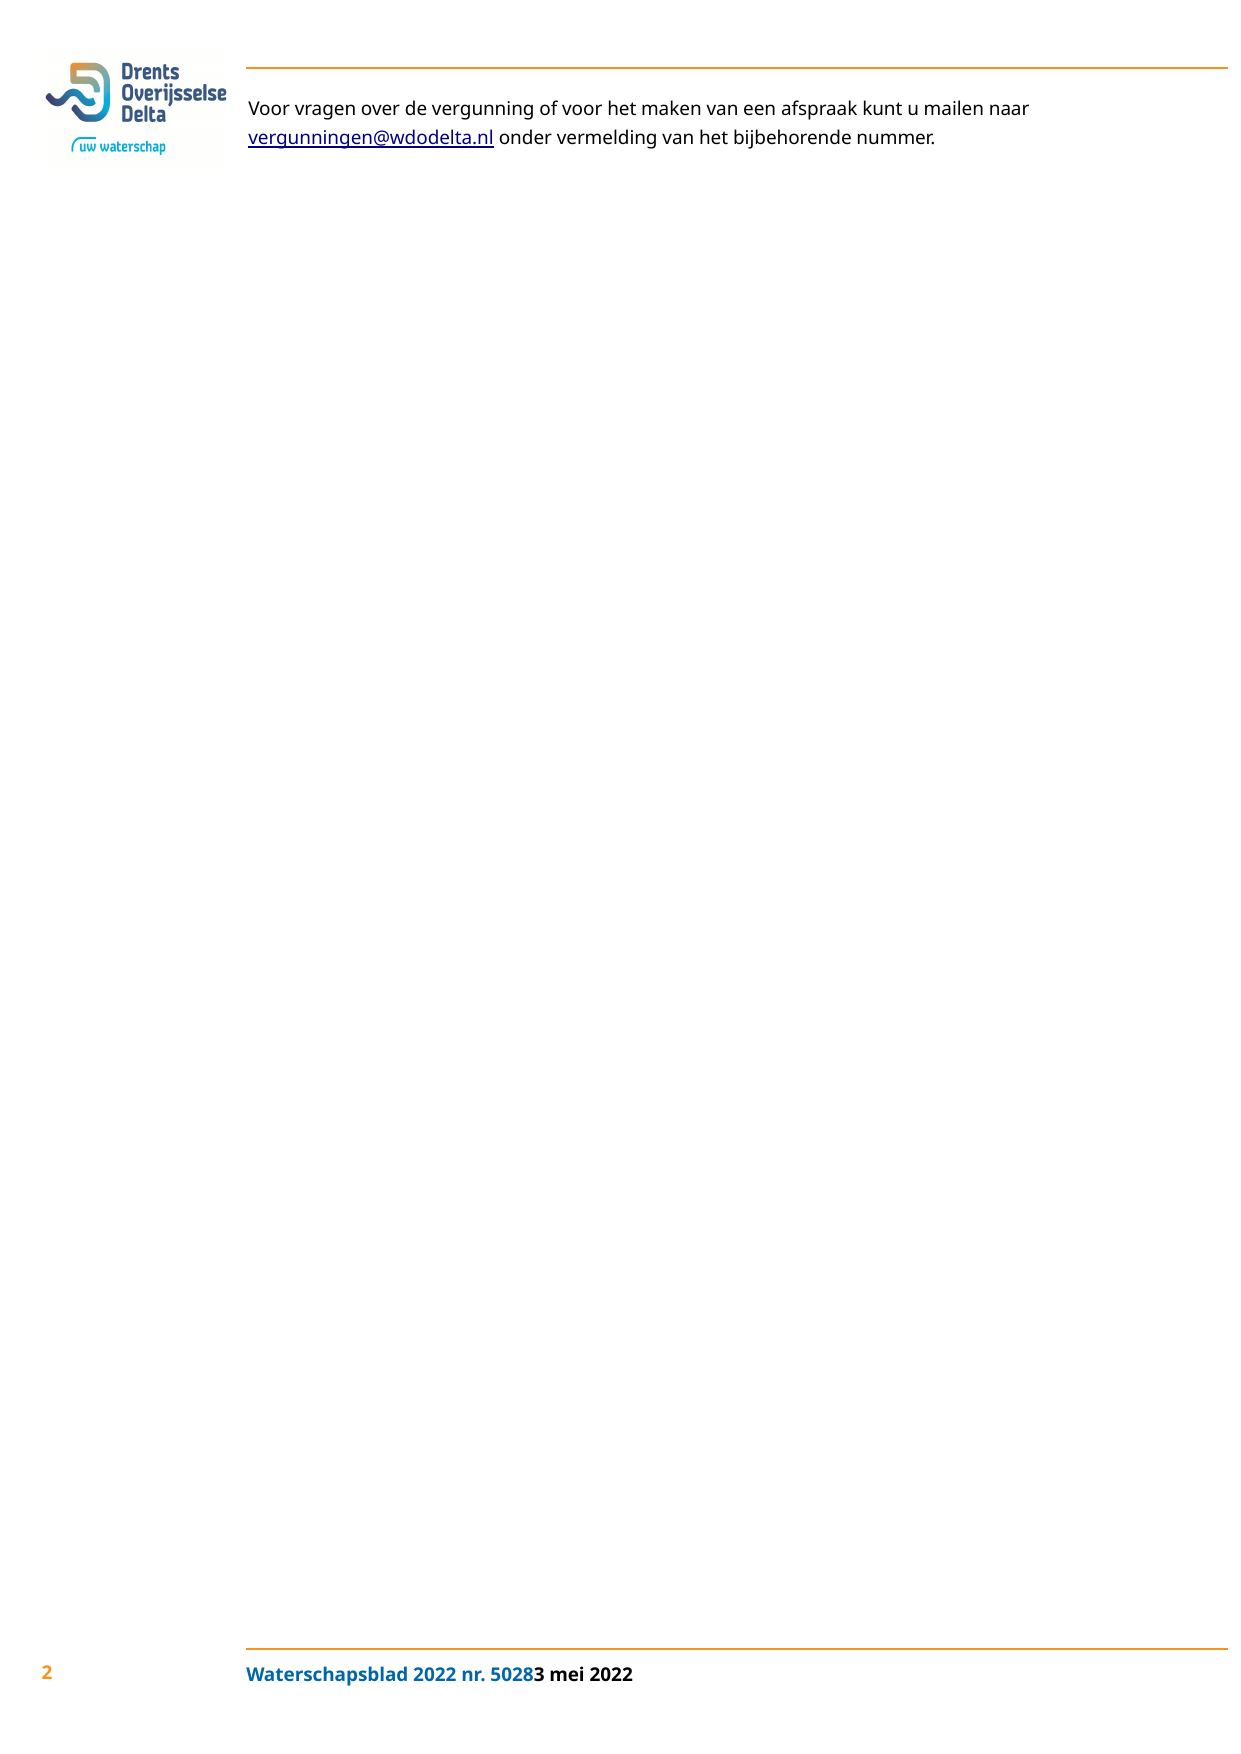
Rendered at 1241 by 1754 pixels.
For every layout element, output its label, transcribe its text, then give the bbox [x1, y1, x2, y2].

picture [41, 47, 231, 172]
text Voor vragen over de vergunning of voor het maken van een afspraak kunt u mailen naar vergunningen@wdodelta.nl onder vermelding van het bijbehorende nummer. [248, 95, 1152, 150]
